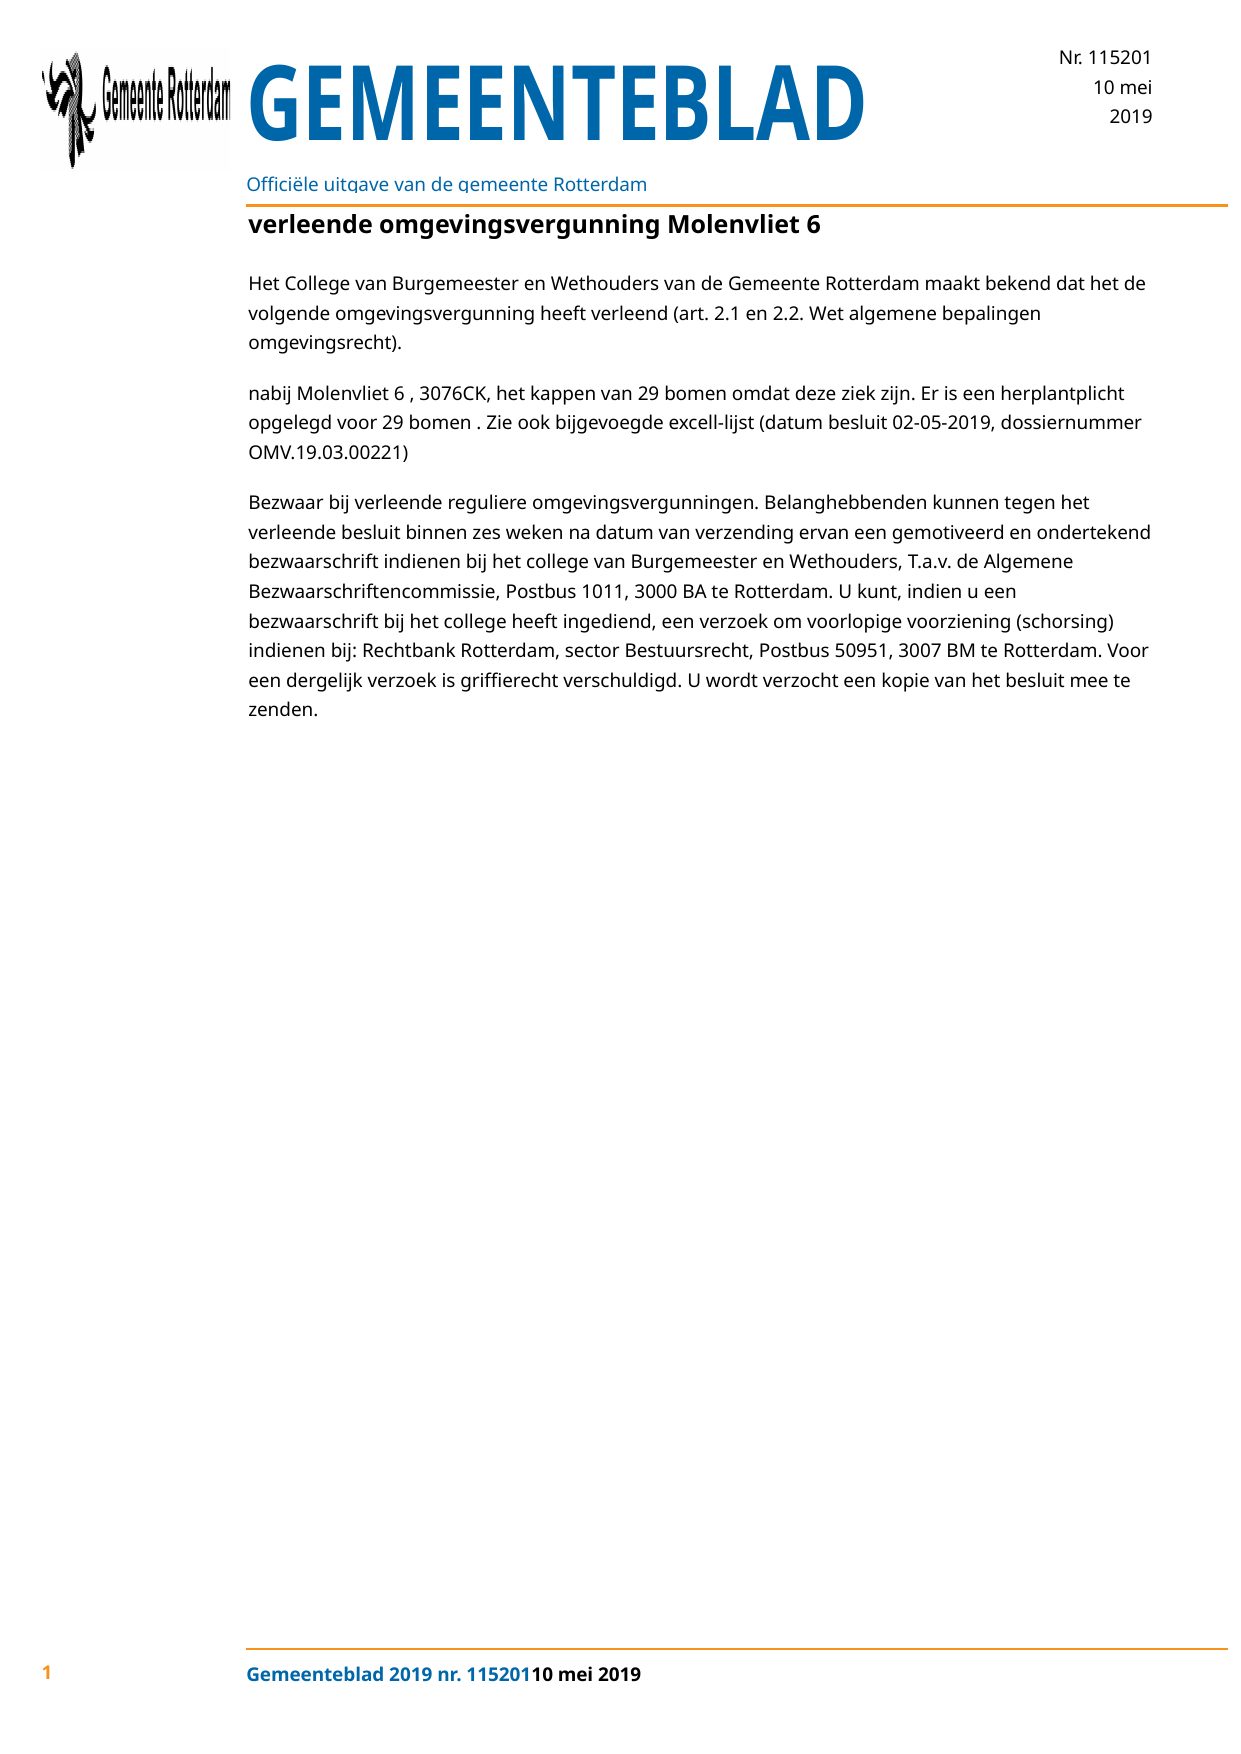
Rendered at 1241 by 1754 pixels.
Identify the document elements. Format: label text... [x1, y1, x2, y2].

text nabij Molenvliet 6 , 3076CK, het kappen van 29 bomen omdat deze ziek zijn. Er is een herplantplicht opgelegd voor 29 bomen . Zie ook bijgevoegde excell-lijst (datum besluit 02-05-2019, dossiernummer OMV.19.03.00221) [248, 380, 1152, 465]
picture [41, 47, 231, 172]
text verleende omgevingsvergunning Molenvliet 6 [248, 207, 1152, 241]
text Bezwaar bij verleende reguliere omgevingsvergunningen. Belanghebbenden kunnen tegen het verleende besluit binnen zes weken na datum van verzending ervan een gemotiveerd en ondertekend bezwaarschrift indienen bij het college van Burgemeester en Wethouders, T.a.v. de Algemene Bezwaarschriftencommissie, Postbus 1011, 3000 BA te Rotterdam. U kunt, indien u een bezwaarschrift bij het college heeft ingediend, een verzoek om voorlopige voorziening (schorsing) indienen bij: Rechtbank Rotterdam, sector Bestuursrecht, Postbus 50951, 3007 BM te Rotterdam. Voor een dergelijk verzoek is griffierecht verschuldigd. U wordt verzocht een kopie van het besluit mee te zenden. [248, 489, 1152, 722]
text Het College van Burgemeester en Wethouders van de Gemeente Rotterdam maakt bekend dat het de volgende omgevingsvergunning heeft verleend (art. 2.1 en 2.2. Wet algemene bepalingen omgevingsrecht). [248, 270, 1152, 355]
